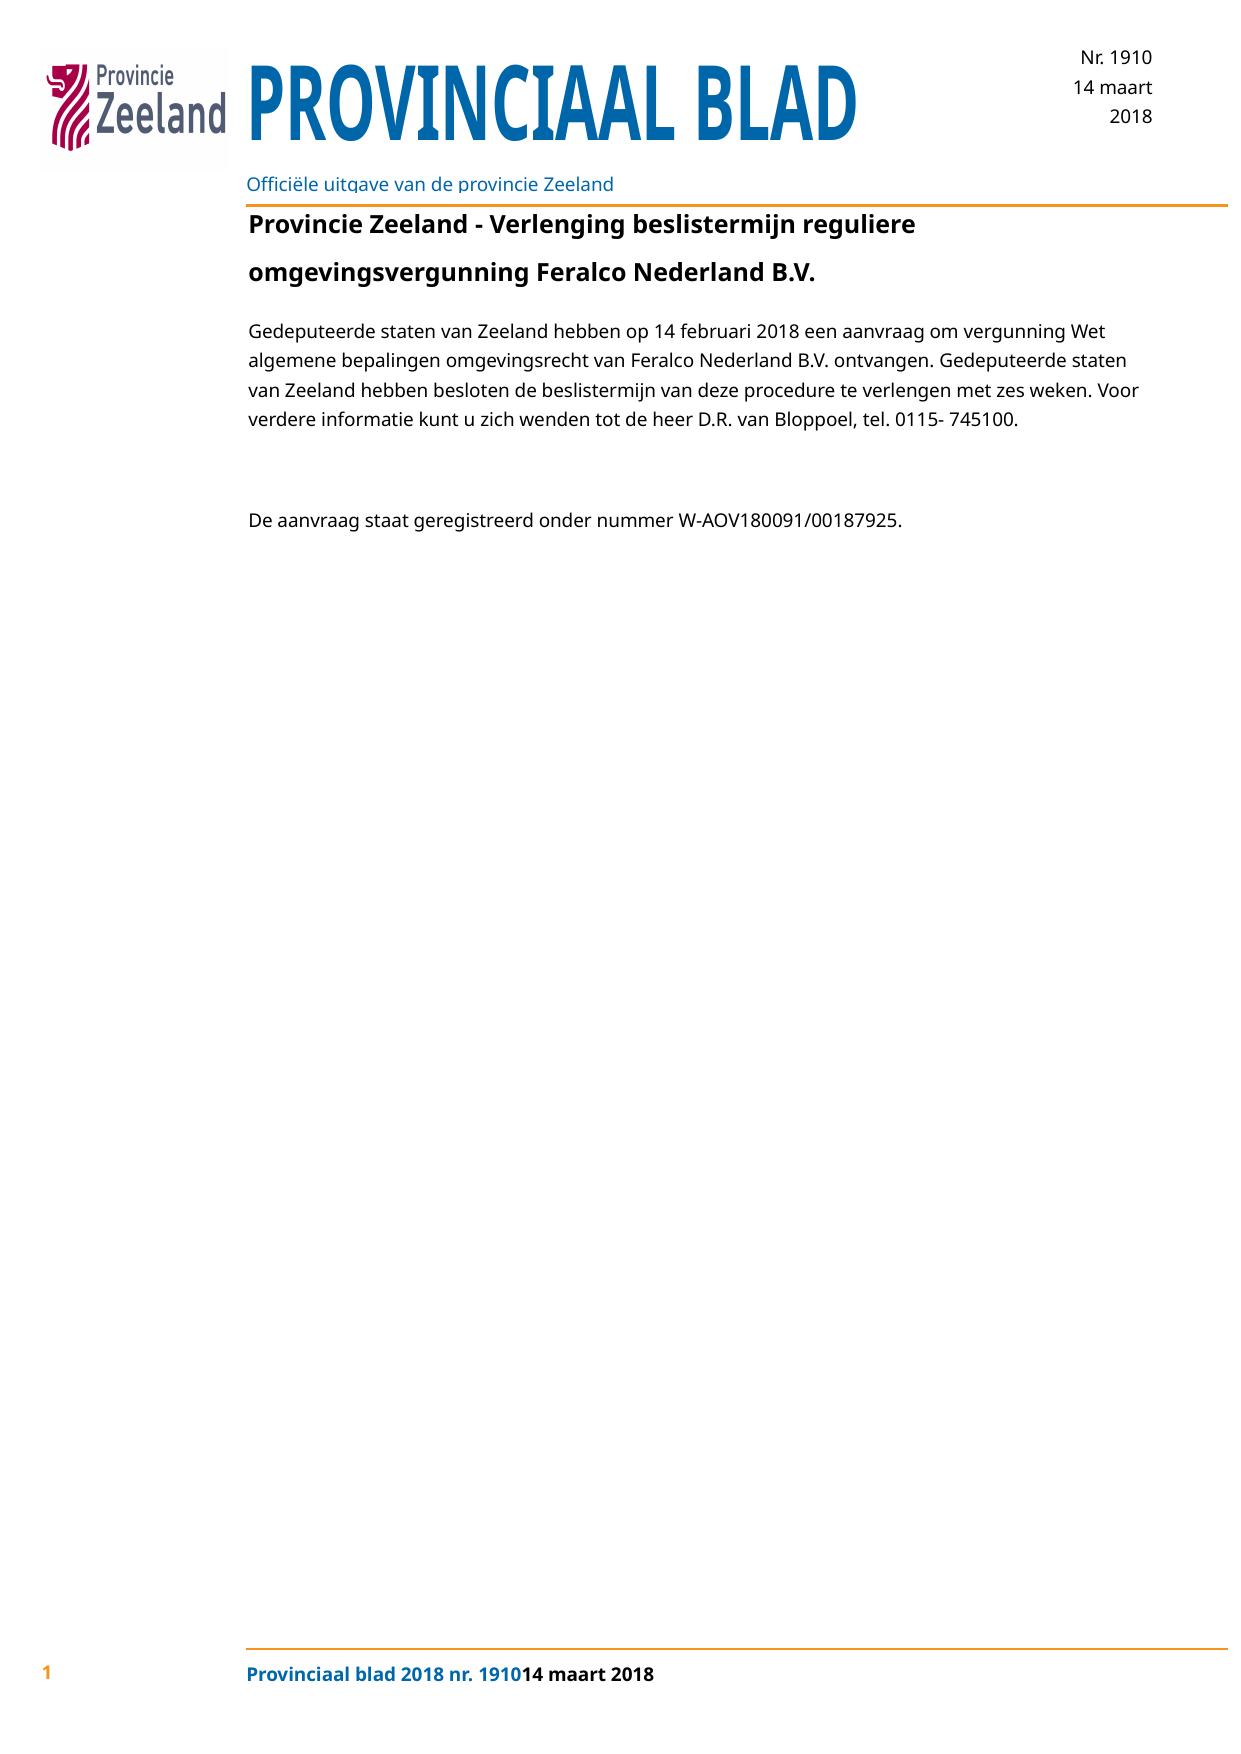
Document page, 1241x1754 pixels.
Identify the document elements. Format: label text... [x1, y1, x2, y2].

picture [41, 47, 231, 172]
text Gedeputeerde staten van Zeeland hebben op 14 februari 2018 een aanvraag om vergunning Wet algemene bepalingen omgevingsrecht van Feralco Nederland B.V. ontvangen. Gedeputeerde staten van Zeeland hebben besloten de beslistermijn van deze procedure te verlengen met zes weken. Voor verdere informatie kunt u zich wenden tot de heer D.R. van Bloppoel, tel. 0115- 745100. [248, 318, 1152, 432]
text De aanvraag staat geregistreerd onder nummer W-AOV180091/00187925. [248, 507, 1152, 533]
text Provincie Zeeland - Verlenging beslistermijn reguliere omgevingsvergunning Feralco Nederland B.V. [248, 207, 1152, 288]
